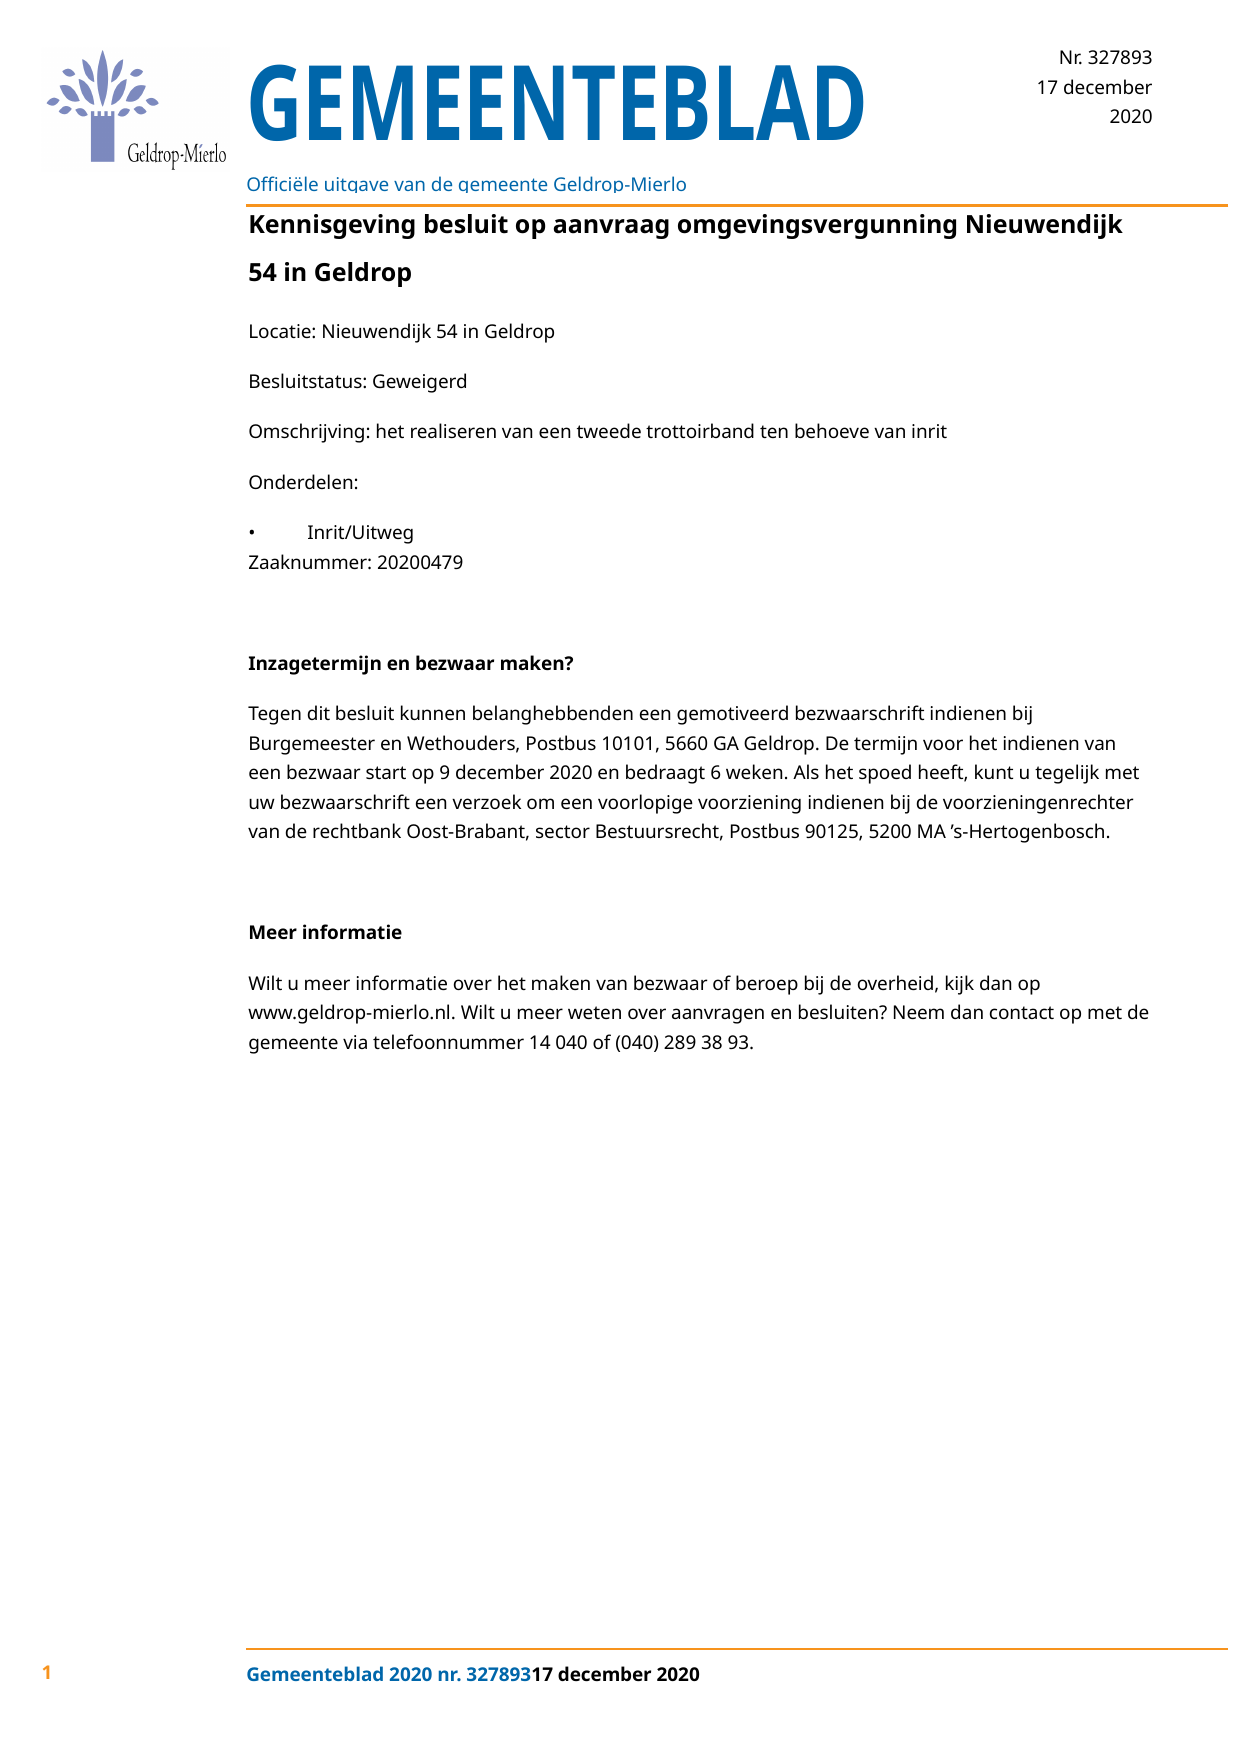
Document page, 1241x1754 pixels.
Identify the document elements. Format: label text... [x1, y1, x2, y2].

text Onderdelen: [248, 469, 1152, 495]
text Omschrijving: het realiseren van een tweede trottoirband ten behoeve van inrit [248, 419, 1152, 444]
text Inzagetermijn en bezwaar maken? [248, 650, 1152, 676]
text Wilt u meer informatie over het maken van bezwaar of beroep bij de overheid, kijk dan op www.geldrop-mierlo.nl. Wilt u meer weten over aanvragen en besluiten? Neem dan contact op met de gemeente via telefoonnummer 14 040 of (040) 289 38 93. [248, 970, 1152, 1055]
text Kennisgeving besluit op aanvraag omgevingsvergunning Nieuwendijk 54 in Geldrop [248, 207, 1152, 288]
text Locatie: Nieuwendijk 54 in Geldrop [248, 318, 1152, 344]
list Inrit/Uitweg [248, 519, 1152, 545]
picture [41, 47, 231, 172]
text Meer informatie [248, 919, 1152, 945]
text Tegen dit besluit kunnen belanghebbenden een gemotiveerd bezwaarschrift indienen bij Burgemeester en Wethouders, Postbus 10101, 5660 GA Geldrop. De termijn voor het indienen van een bezwaar start op 9 december 2020 en bedraagt 6 weken. Als het spoed heeft, kunt u tegelijk met uw bezwaarschrift een verzoek om een voorlopige voorziening indienen bij de voorzieningenrechter van de rechtbank Oost-Brabant, sector Bestuursrecht, Postbus 90125, 5200 MA ’s-Hertogenbosch. [248, 700, 1152, 844]
text Zaaknummer: 20200479 [248, 549, 1152, 575]
text Besluitstatus: Geweigerd [248, 368, 1152, 394]
